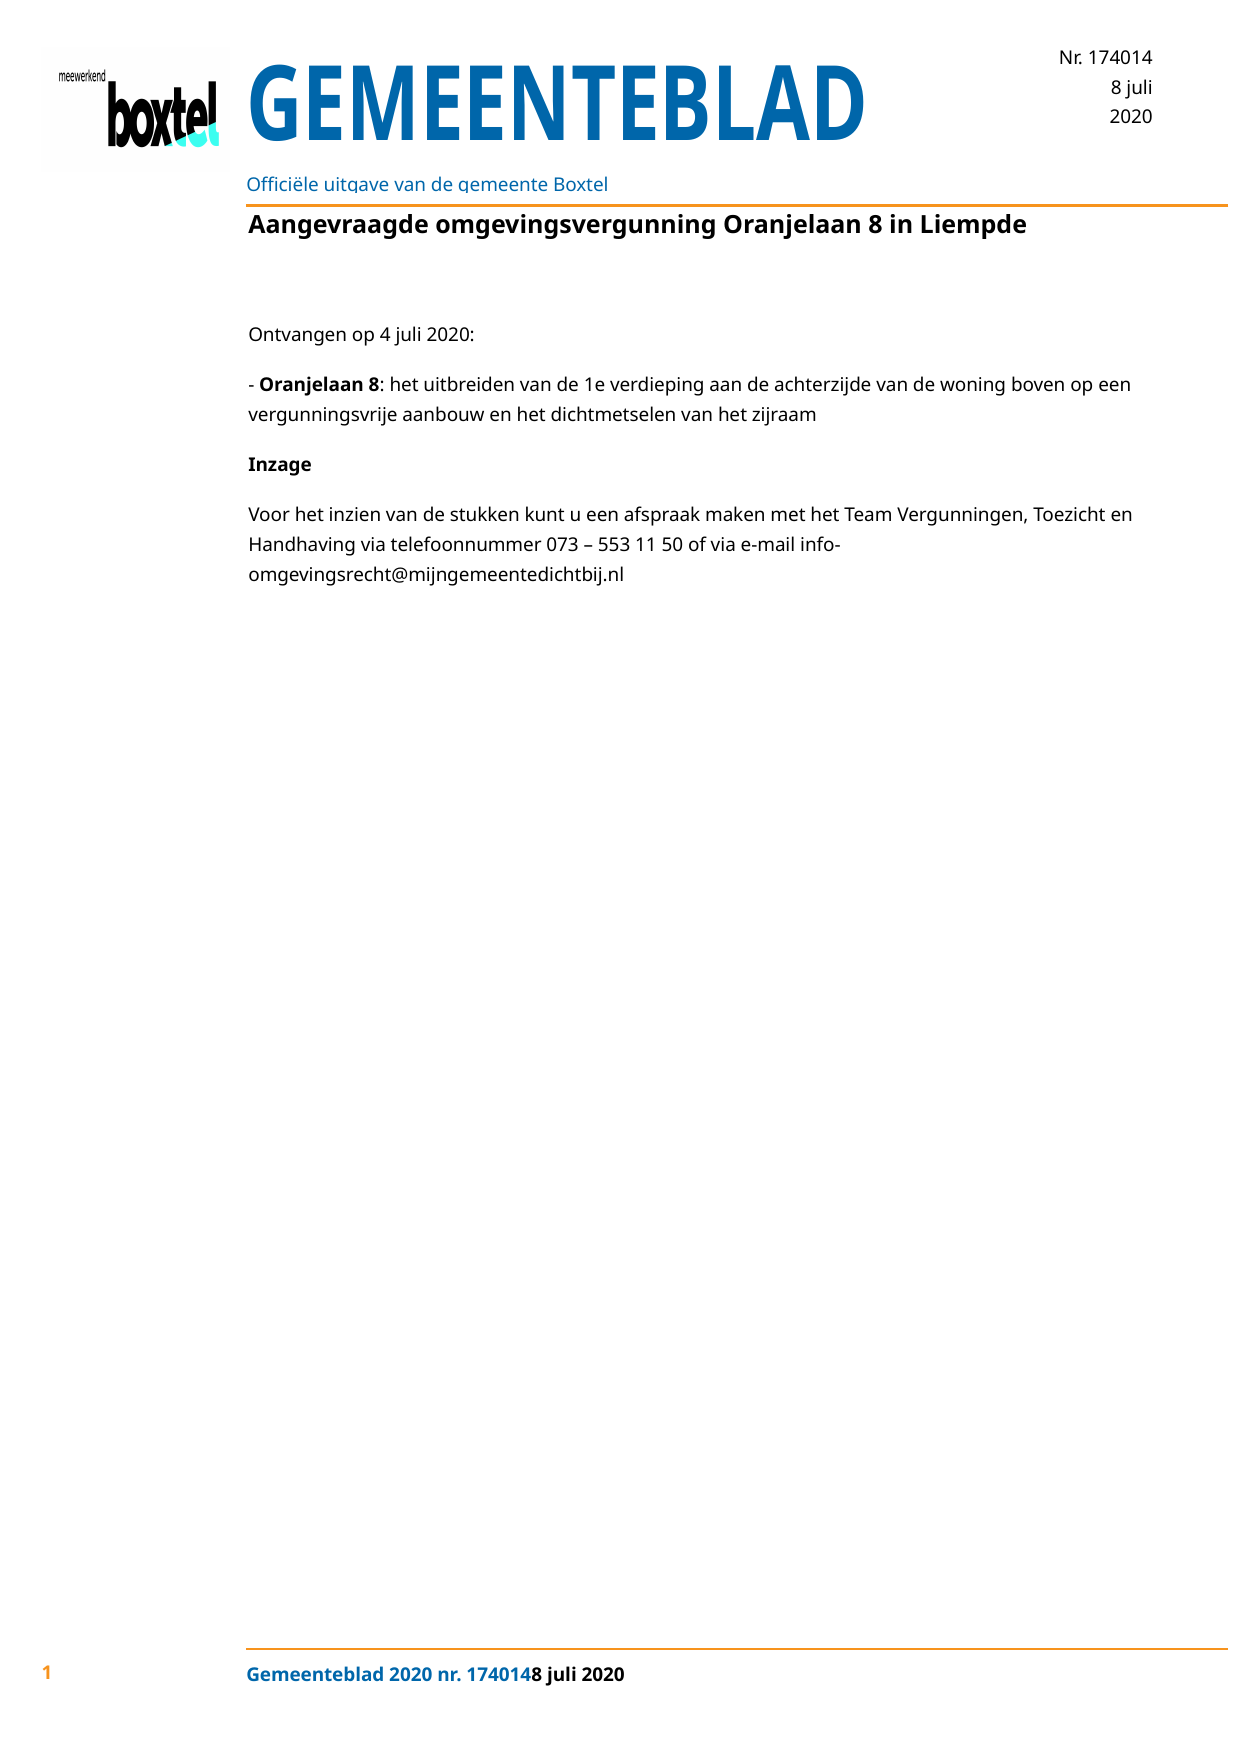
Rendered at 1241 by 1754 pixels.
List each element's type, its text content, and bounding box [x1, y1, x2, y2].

text Ontvangen op 4 juli 2020: [248, 321, 1152, 346]
text Aangevraagde omgevingsvergunning Oranjelaan 8 in Liempde [248, 207, 1152, 241]
text - Oranjelaan 8: het uitbreiden van de 1e verdieping aan de achterzijde van de woning boven op een vergunningsvrije aanbouw en het dichtmetselen van het zijraam [248, 371, 1152, 426]
text Inzage [248, 451, 1152, 477]
picture [41, 47, 231, 172]
text Voor het inzien van de stukken kunt u een afspraak maken met het Team Vergunningen, Toezicht en Handhaving via telefoonnummer 073 – 553 11 50 of via e-mail info-omgevingsrecht@mijngemeentedichtbij.nl [248, 502, 1152, 586]
